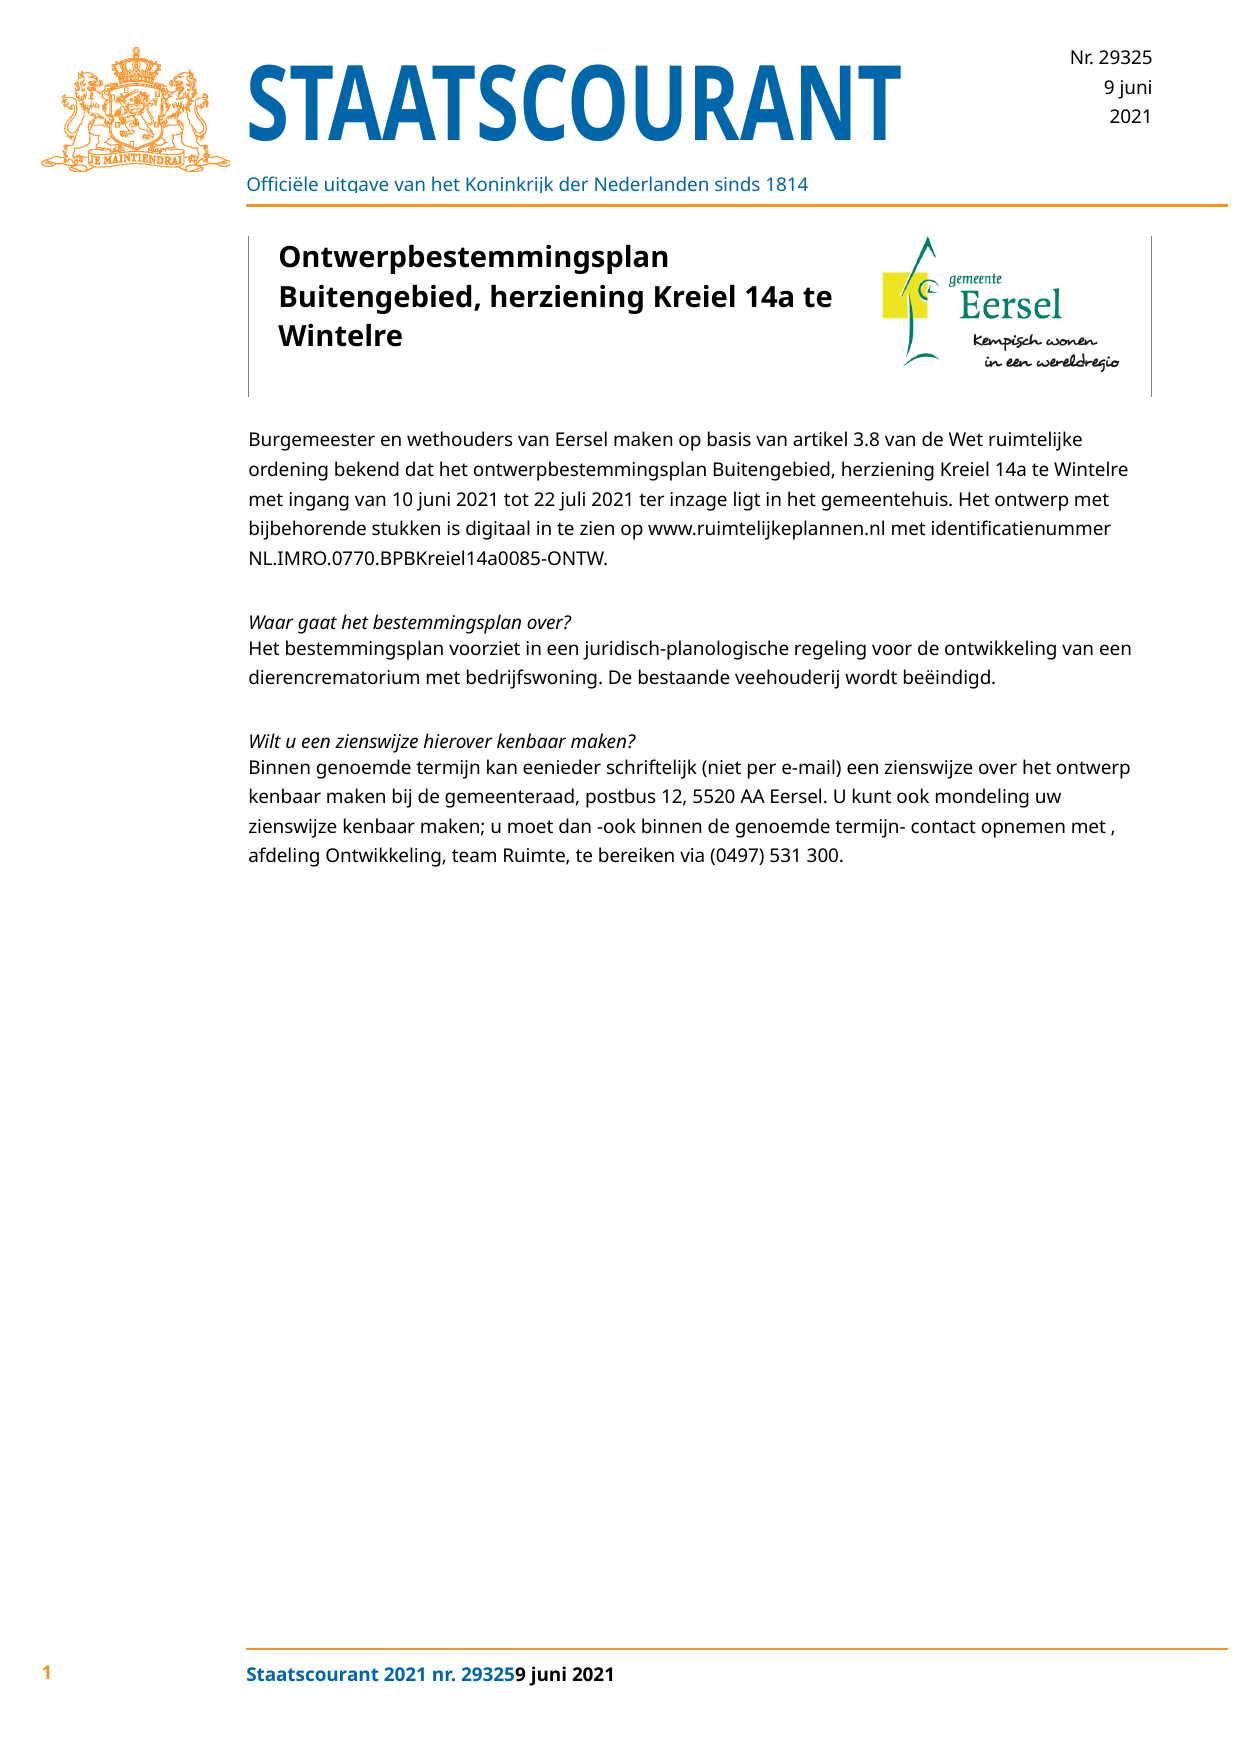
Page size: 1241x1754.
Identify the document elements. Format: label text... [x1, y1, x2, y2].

table_header Ontwerpbestemmingsplan Buitengebied, herziening Kreiel 14a te Wintelre [249, 236, 850, 397]
text Waar gaat het bestemmingsplan over? [248, 609, 1152, 635]
text Burgemeester en wethouders van Eersel maken op basis van artikel 3.8 van de Wet ruimtelijke ordening bekend dat het ontwerpbestemmingsplan Buitengebied, herziening Kreiel 14a te Wintelre met ingang van 10 juni 2021 tot 22 juli 2021 ter inzage ligt in het gemeentehuis. Het ontwerp met bijbehorende stukken is digitaal in te zien op www.ruimtelijkeplannen.nl met identificatienummer NL.IMRO.0770.BPBKreiel14a0085-ONTW. [248, 427, 1152, 571]
table_header [850, 236, 1151, 397]
picture [882, 236, 1119, 372]
picture [41, 47, 231, 172]
text Het bestemmingsplan voorziet in een juridisch-planologische regeling voor de ontwikkeling van een dierencrematorium met bedrijfswoning. De bestaande veehouderij wordt beëindigd. [248, 635, 1152, 690]
text Binnen genoemde termijn kan eenieder schriftelijk (niet per e-mail) een zienswijze over het ontwerp kenbaar maken bij de gemeenteraad, postbus 12, 5520 AA Eersel. U kunt ook mondeling uw zienswijze kenbaar maken; u moet dan -ook binnen de genoemde termijn- contact opnemen met , afdeling Ontwikkeling, team Ruimte, te bereiken via (0497) 531 300. [248, 754, 1152, 868]
text Wilt u een zienswijze hierover kenbaar maken? [248, 728, 1152, 754]
